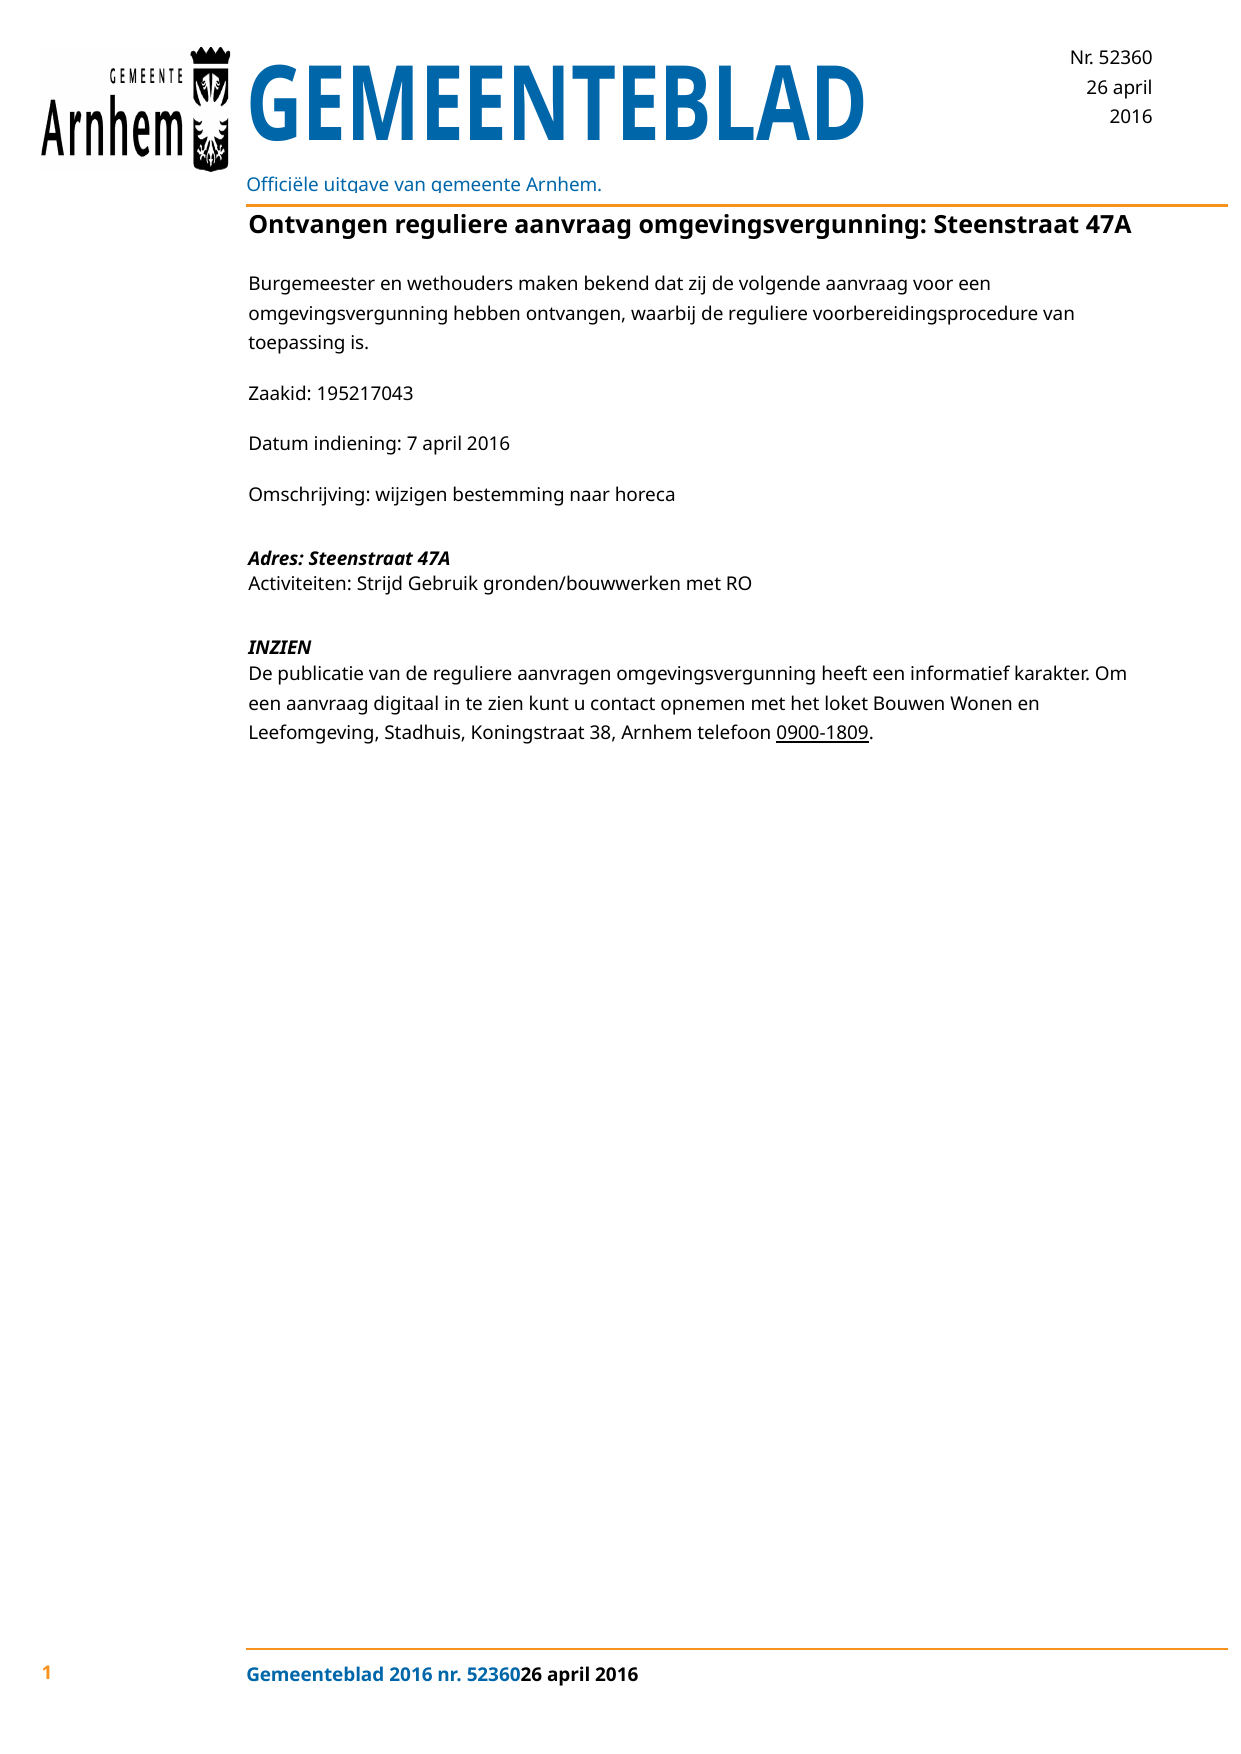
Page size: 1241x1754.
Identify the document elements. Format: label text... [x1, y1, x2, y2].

text INZIEN [248, 634, 1152, 660]
text Ontvangen reguliere aanvraag omgevingsvergunning: Steenstraat 47A [248, 207, 1152, 241]
text Activiteiten: Strijd Gebruik gronden/bouwwerken met RO [248, 570, 1152, 596]
text De publicatie van de reguliere aanvragen omgevingsvergunning heeft een informatief karakter. Om een aanvraag digitaal in te zien kunt u contact opnemen met het loket Bouwen Wonen en Leefomgeving, Stadhuis, Koningstraat 38, Arnhem telefoon 0900-1809. [248, 660, 1152, 745]
text Adres: Steenstraat 47A [248, 545, 1152, 570]
text Zaakid: 195217043 [248, 380, 1152, 406]
text Datum indiening: 7 april 2016 [248, 430, 1152, 456]
picture [41, 47, 231, 172]
text Omschrijving: wijzigen bestemming naar horeca [248, 481, 1152, 506]
text Burgemeester en wethouders maken bekend dat zij de volgende aanvraag voor een omgevingsvergunning hebben ontvangen, waarbij de reguliere voorbereidingsprocedure van toepassing is. [248, 270, 1152, 355]
